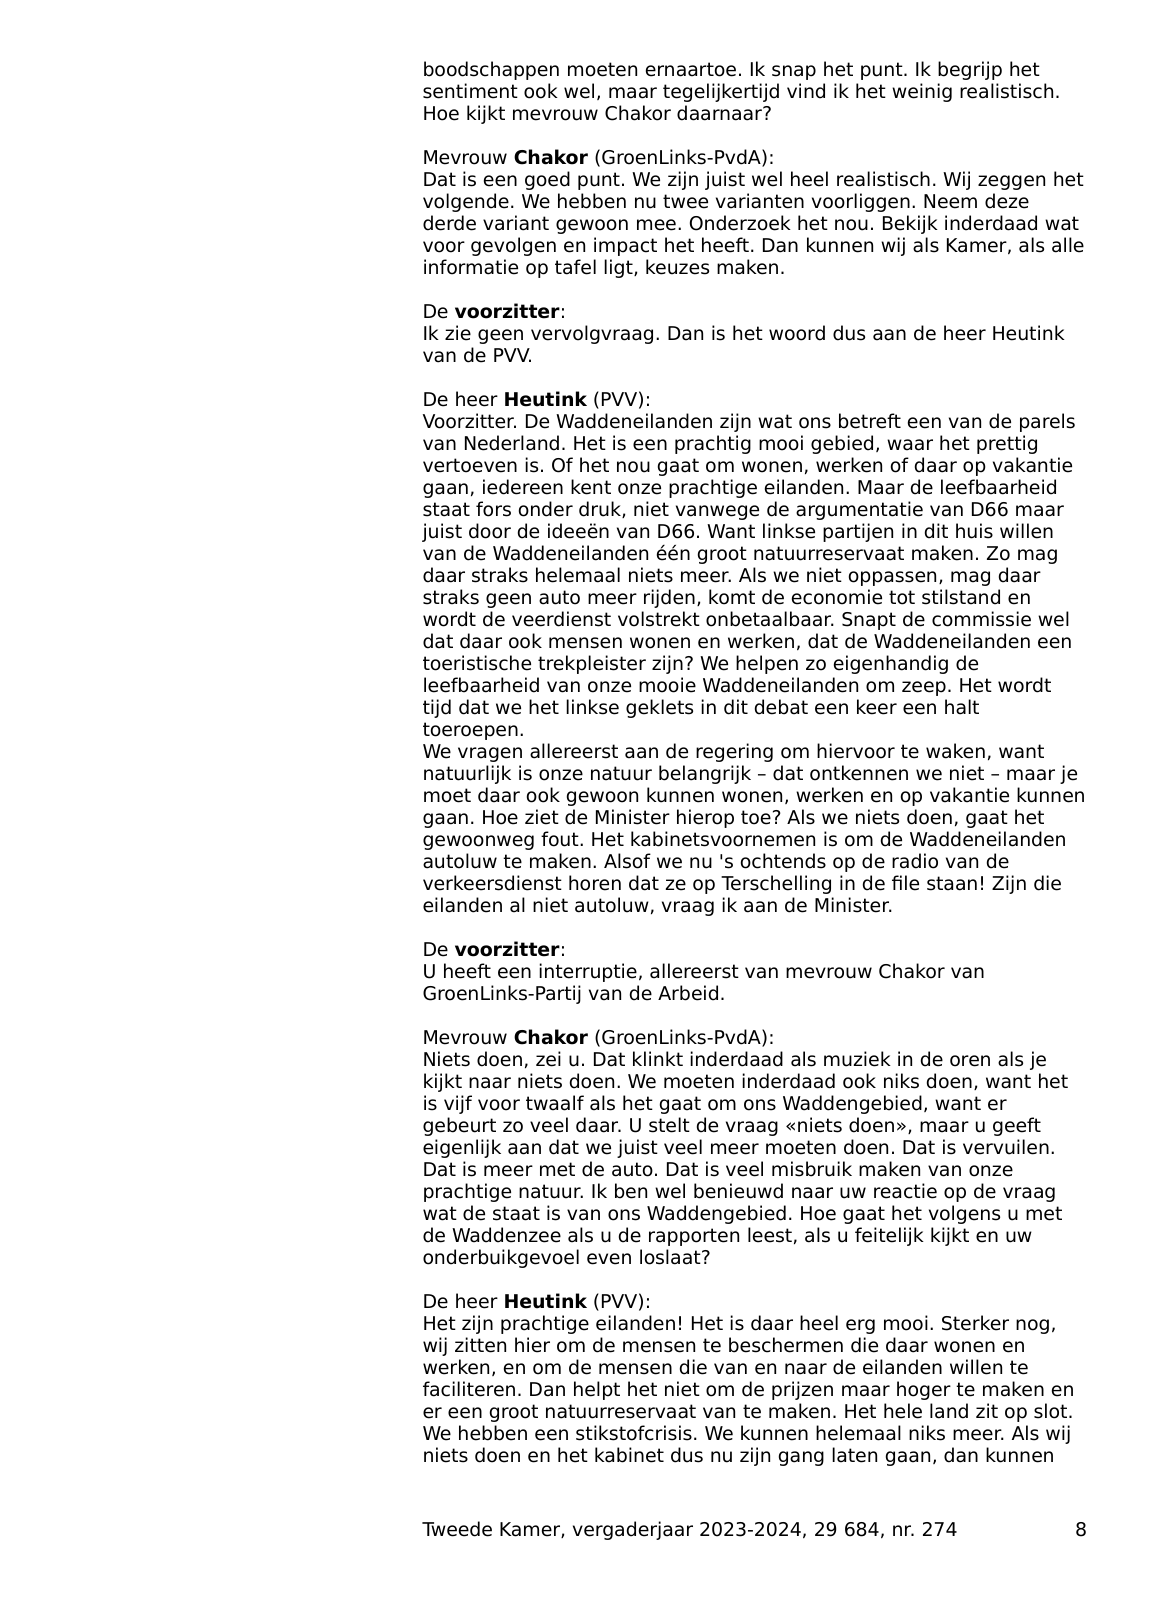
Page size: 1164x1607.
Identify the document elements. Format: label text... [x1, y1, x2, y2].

text boodschappen moeten ernaartoe. Ik snap het punt. Ik begrijp het sentiment ook wel, maar tegelijkertijd vind ik het weinig realistisch. Hoe kijkt mevrouw Chakor daarnaar? [422, 59, 1087, 125]
text Niets doen, zei u. Dat klinkt inderdaad als muziek in de oren als je kijkt naar niets doen. We moeten inderdaad ook niks doen, want het is vijf voor twaalf als het gaat om ons Waddengebied, want er gebeurt zo veel daar. U stelt de vraag «niets doen», maar u geeft eigenlijk aan dat we juist veel meer moeten doen. Dat is vervuilen. Dat is meer met de auto. Dat is veel misbruik maken van onze prachtige natuur. Ik ben wel benieuwd naar uw reactie op de vraag wat de staat is van ons Waddengebied. Hoe gaat het volgens u met de Waddenzee als u de rapporten leest, als u feitelijk kijkt en uw onderbuikgevoel even loslaat? [422, 1049, 1087, 1269]
text De heer Heutink (PVV): [422, 389, 1087, 411]
text Ik zie geen vervolgvraag. Dan is het woord dus aan de heer Heutink van de PVV. [422, 323, 1087, 367]
text Mevrouw Chakor (GroenLinks-PvdA): [422, 1027, 1087, 1049]
text Voorzitter. De Waddeneilanden zijn wat ons betreft een van de parels van Nederland. Het is een prachtig mooi gebied, waar het prettig vertoeven is. Of het nou gaat om wonen, werken of daar op vakantie gaan, iedereen kent onze prachtige eilanden. Maar de leefbaarheid staat fors onder druk, niet vanwege de argumentatie van D66 maar juist door de ideeën van D66. Want linkse partijen in dit huis willen van de Waddeneilanden één groot natuurreservaat maken. Zo mag daar straks helemaal niets meer. Als we niet oppassen, mag daar straks geen auto meer rijden, komt de economie tot stilstand en wordt de veerdienst volstrekt onbetaalbaar. Snapt de commissie wel dat daar ook mensen wonen en werken, dat de Waddeneilanden een toeristische trekpleister zijn? We helpen zo eigenhandig de leefbaarheid van onze mooie Waddeneilanden om zeep. Het wordt tijd dat we het linkse geklets in dit debat een keer een halt toeroepen. [422, 411, 1087, 741]
text De heer Heutink (PVV): [422, 1291, 1087, 1313]
text De voorzitter: [422, 301, 1087, 323]
text Dat is een goed punt. We zijn juist wel heel realistisch. Wij zeggen het volgende. We hebben nu twee varianten voorliggen. Neem deze derde variant gewoon mee. Onderzoek het nou. Bekijk inderdaad wat voor gevolgen en impact het heeft. Dan kunnen wij als Kamer, als alle informatie op tafel ligt, keuzes maken. [422, 169, 1087, 279]
text Mevrouw Chakor (GroenLinks-PvdA): [422, 147, 1087, 169]
text Het zijn prachtige eilanden! Het is daar heel erg mooi. Sterker nog, wij zitten hier om de mensen te beschermen die daar wonen en werken, en om de mensen die van en naar de eilanden willen te faciliteren. Dan helpt het niet om de prijzen maar hoger te maken en er een groot natuurreservaat van te maken. Het hele land zit op slot. We hebben een stikstofcrisis. We kunnen helemaal niks meer. Als wij niets doen en het kabinet dus nu zijn gang laten gaan, dan kunnen [422, 1313, 1087, 1467]
text De voorzitter: [422, 939, 1087, 961]
text We vragen allereerst aan de regering om hiervoor te waken, want natuurlijk is onze natuur belangrijk – dat ontkennen we niet – maar je moet daar ook gewoon kunnen wonen, werken en op vakantie kunnen gaan. Hoe ziet de Minister hierop toe? Als we niets doen, gaat het gewoonweg fout. Het kabinetsvoornemen is om de Waddeneilanden autoluw te maken. Alsof we nu 's ochtends op de radio van de verkeersdienst horen dat ze op Terschelling in de file staan! Zijn die eilanden al niet autoluw, vraag ik aan de Minister. [422, 741, 1087, 917]
text U heeft een interruptie, allereerst van mevrouw Chakor van GroenLinks-Partij van de Arbeid. [422, 961, 1087, 1005]
